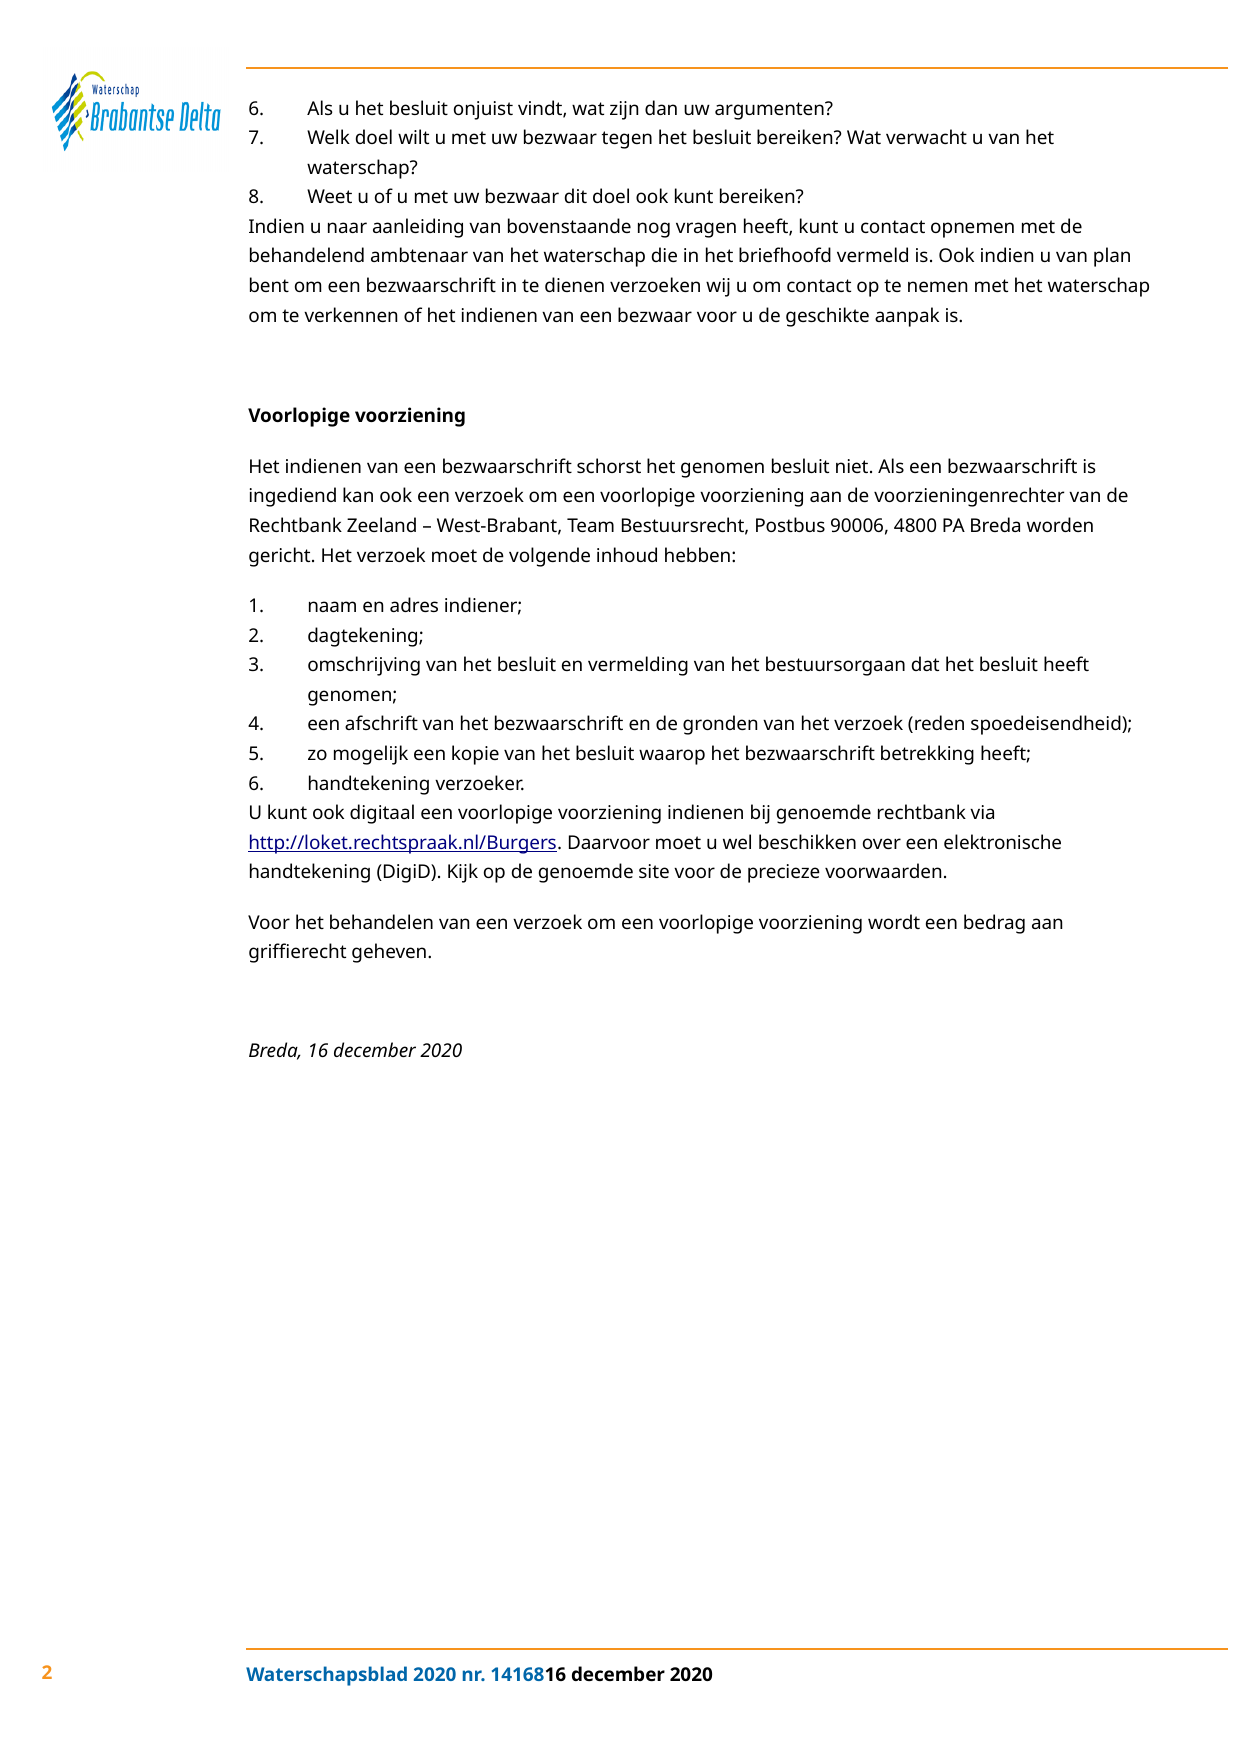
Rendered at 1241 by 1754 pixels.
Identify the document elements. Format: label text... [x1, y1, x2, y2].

list dagtekening; [248, 622, 1152, 648]
text U kunt ook digitaal een voorlopige voorziening indienen bij genoemde rechtbank via http://loket.rechtspraak.nl/Burgers. Daarvoor moet u wel beschikken over een elektronische handtekening (DigiD). Kijk op de genoemde site voor de precieze voorwaarden. [248, 799, 1152, 884]
list een afschrift van het bezwaarschrift en de gronden van het verzoek (reden spoedeisendheid); [248, 711, 1152, 736]
list Welk doel wilt u met uw bezwaar tegen het besluit bereiken? Wat verwacht u van het waterschap? [248, 124, 1152, 180]
text Het indienen van een bezwaarschrift schorst het genomen besluit niet. Als een bezwaarschrift is ingediend kan ook een verzoek om een voorlopige voorziening aan de voorzieningenrechter van de Rechtbank Zeeland – West-Brabant, Team Bestuursrecht, Postbus 90006, 4800 PA Breda worden gericht. Het verzoek moet de volgende inhoud hebben: [248, 453, 1152, 568]
list zo mogelijk een kopie van het besluit waarop het bezwaarschrift betrekking heeft; [248, 740, 1152, 766]
text Voor het behandelen van een verzoek om een voorlopige voorziening wordt een bedrag aan griffierecht geheven. [248, 909, 1152, 964]
text Indien u naar aanleiding van bovenstaande nog vragen heeft, kunt u contact opnemen met de behandelend ambtenaar van het waterschap die in het briefhoofd vermeld is. Ook indien u van plan bent om een bezwaarschrift in te dienen verzoeken wij u om contact op te nemen met het waterschap om te verkennen of het indienen van een bezwaar voor u de geschikte aanpak is. [248, 213, 1152, 328]
picture [41, 47, 231, 172]
list handtekening verzoeker. [248, 770, 1152, 796]
list naam en adres indiener; [248, 592, 1152, 618]
text Voorlopige voorziening [248, 403, 1152, 428]
list Als u het besluit onjuist vindt, wat zijn dan uw argumenten? [248, 95, 1152, 121]
list Weet u of u met uw bezwaar dit doel ook kunt bereiken? [248, 183, 1152, 209]
text Breda, 16 december 2020 [248, 1037, 1152, 1062]
list omschrijving van het besluit en vermelding van het bestuursorgaan dat het besluit heeft genomen; [248, 651, 1152, 707]
